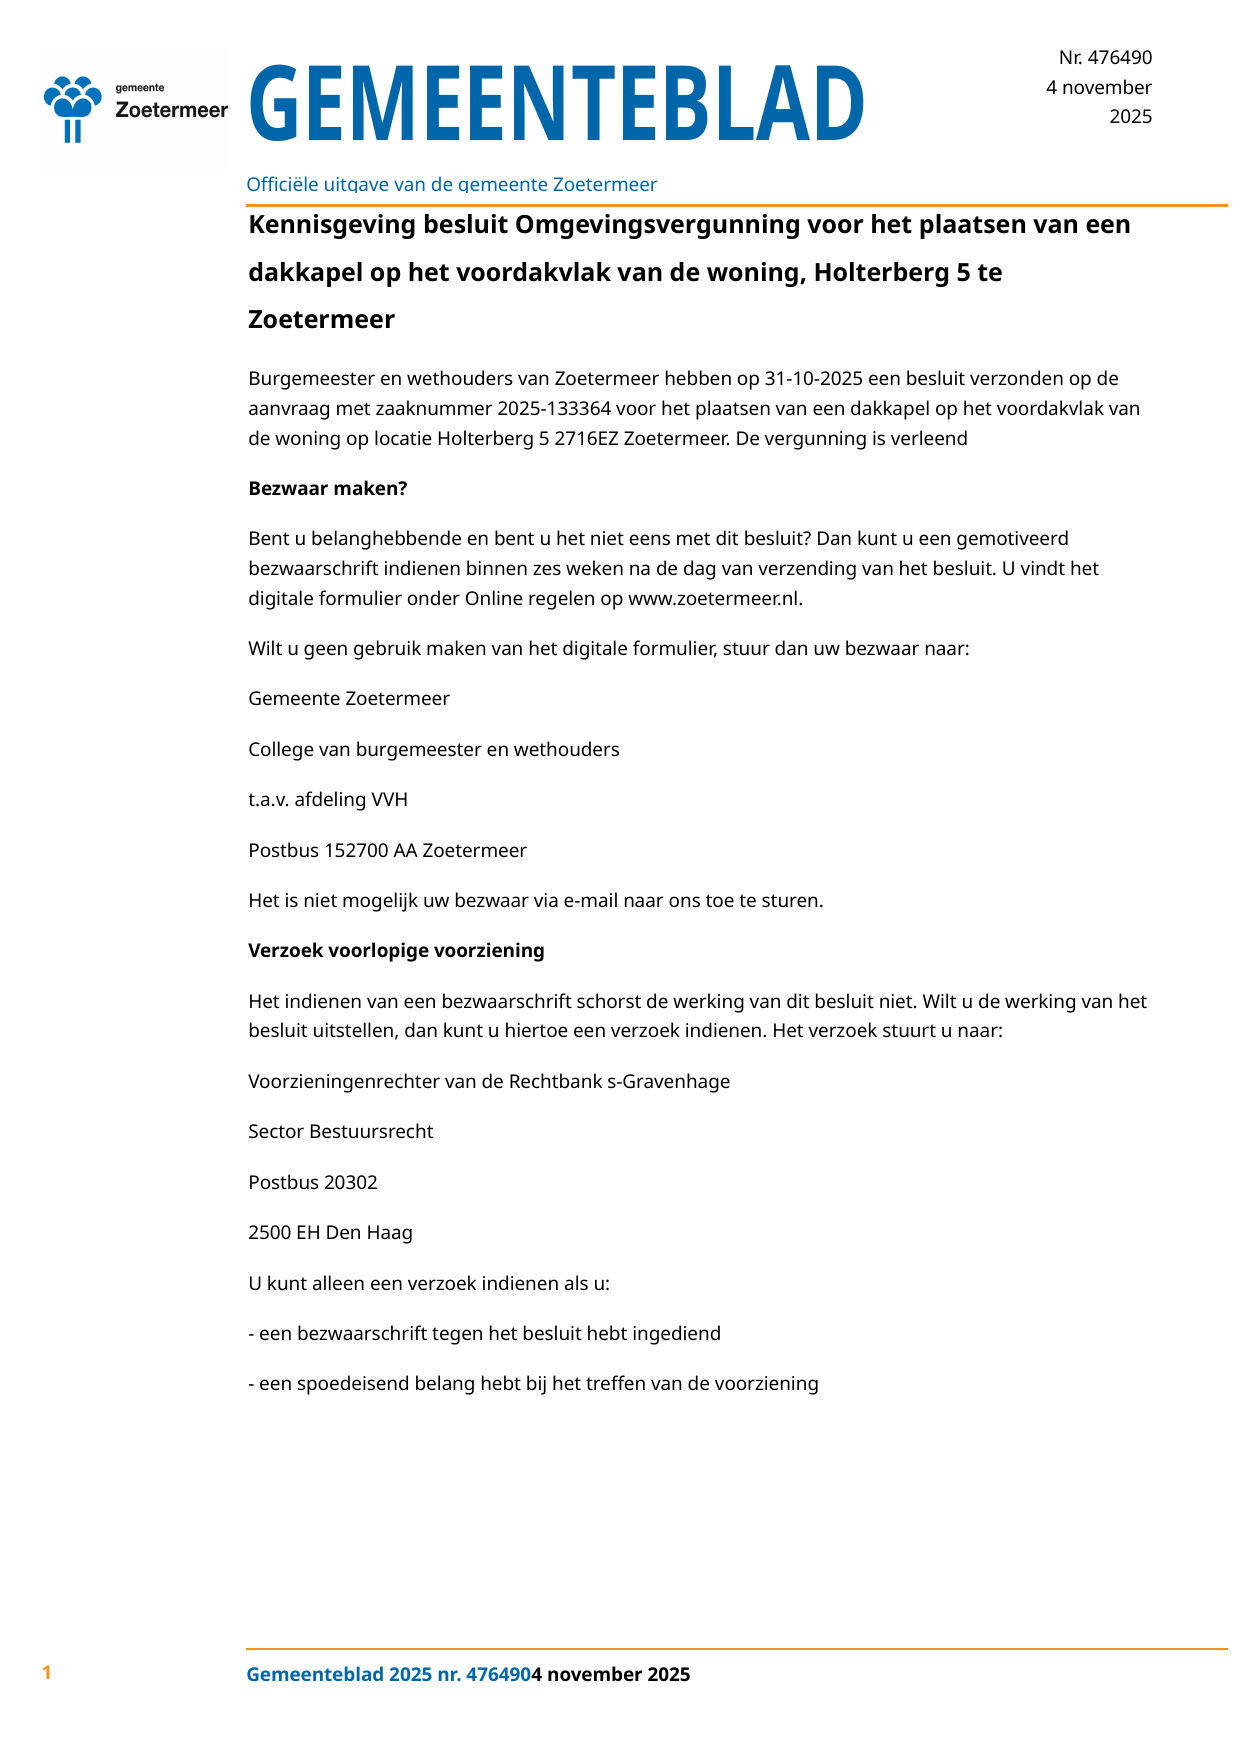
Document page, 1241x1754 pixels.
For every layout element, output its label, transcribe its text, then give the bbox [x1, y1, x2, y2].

text t.a.v. afdeling VVH [248, 786, 1152, 812]
text Burgemeester en wethouders van Zoetermeer hebben op 31-10-2025 een besluit verzonden op de aanvraag met zaaknummer 2025-133364 voor het plaatsen van een dakkapel op het voordakvlak van de woning op locatie Holterberg 5 2716EZ Zoetermeer. De vergunning is verleend [248, 366, 1152, 450]
text Postbus 20302 [248, 1169, 1152, 1194]
text - een spoedeisend belang hebt bij het treffen van de voorziening [248, 1371, 1152, 1396]
text Het indienen van een bezwaarschrift schorst de werking van dit besluit niet. Wilt u de werking van het besluit uitstellen, dan kunt u hiertoe een verzoek indienen. Het verzoek stuurt u naar: [248, 988, 1152, 1043]
text U kunt alleen een verzoek indienen als u: [248, 1270, 1152, 1295]
text Wilt u geen gebruik maken van het digitale formulier, stuur dan uw bezwaar naar: [248, 635, 1152, 661]
text Gemeente Zoetermeer [248, 686, 1152, 711]
picture [41, 47, 231, 172]
text Kennisgeving besluit Omgevingsvergunning voor het plaatsen van een dakkapel op het voordakvlak van de woning, Holterberg 5 te Zoetermeer [248, 207, 1152, 336]
text 2500 EH Den Haag [248, 1219, 1152, 1245]
text Sector Bestuursrecht [248, 1118, 1152, 1144]
text Bent u belanghebbende en bent u het niet eens met dit besluit? Dan kunt u een gemotiveerd bezwaarschrift indienen binnen zes weken na de dag van verzending van het besluit. U vindt het digitale formulier onder Online regelen op www.zoetermeer.nl. [248, 526, 1152, 610]
text Verzoek voorlopige voorziening [248, 938, 1152, 963]
text Voorzieningenrechter van de Rechtbank s-Gravenhage [248, 1068, 1152, 1094]
text Het is niet mogelijk uw bezwaar via e-mail naar ons toe te sturen. [248, 887, 1152, 913]
text College van burgemeester en wethouders [248, 736, 1152, 762]
text Bezwaar maken? [248, 475, 1152, 501]
text - een bezwaarschrift tegen het besluit hebt ingediend [248, 1320, 1152, 1346]
text Postbus 152700 AA Zoetermeer [248, 837, 1152, 862]
